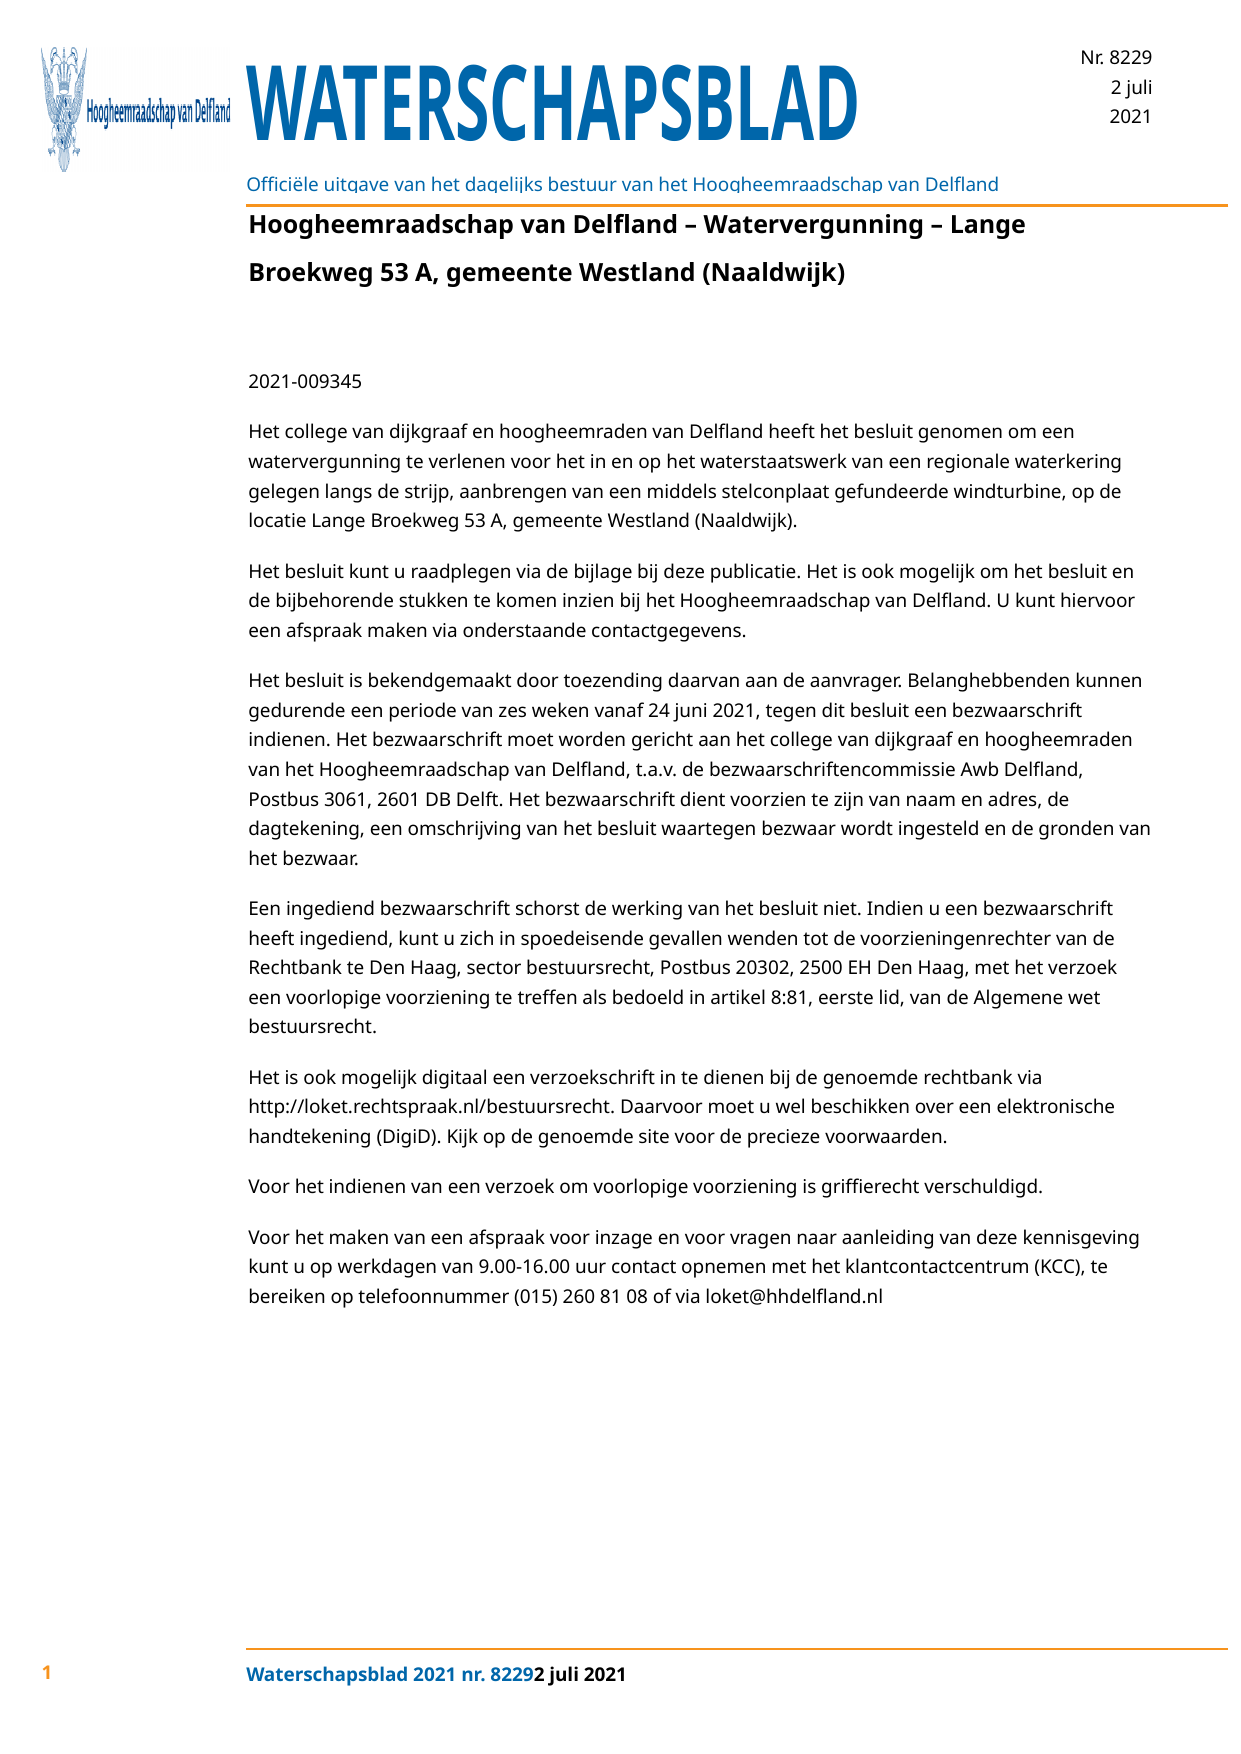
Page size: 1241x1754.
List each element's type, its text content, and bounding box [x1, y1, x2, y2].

text Het college van dijkgraaf en hoogheemraden van Delfland heeft het besluit genomen om een watervergunning te verlenen voor het in en op het waterstaatswerk van een regionale waterkering gelegen langs de strijp, aanbrengen van een middels stelconplaat gefundeerde windturbine, op de locatie Lange Broekweg 53 A, gemeente Westland (Naaldwijk). [248, 419, 1152, 533]
text Het besluit is bekendgemaakt door toezending daarvan aan de aanvrager. Belanghebbenden kunnen gedurende een periode van zes weken vanaf 24 juni 2021, tegen dit besluit een bezwaarschrift indienen. Het bezwaarschrift moet worden gericht aan het college van dijkgraaf en hoogheemraden van het Hoogheemraadschap van Delfland, t.a.v. de bezwaarschriftencommissie Awb Delfland, Postbus 3061, 2601 DB Delft. Het bezwaarschrift dient voorzien te zijn van naam en adres, de dagtekening, een omschrijving van het besluit waartegen bezwaar wordt ingesteld en de gronden van het bezwaar. [248, 667, 1152, 871]
text Het besluit kunt u raadplegen via de bijlage bij deze publicatie. Het is ook mogelijk om het besluit en de bijbehorende stukken te komen inzien bij het Hoogheemraadschap van Delfland. U kunt hiervoor een afspraak maken via onderstaande contactgegevens. [248, 558, 1152, 643]
text Het is ook mogelijk digitaal een verzoekschrift in te dienen bij de genoemde rechtbank via http://loket.rechtspraak.nl/bestuursrecht. Daarvoor moet u wel beschikken over een elektronische handtekening (DigiD). Kijk op de genoemde site voor de precieze voorwaarden. [248, 1064, 1152, 1149]
text Voor het indienen van een verzoek om voorlopige voorziening is griffierecht verschuldigd. [248, 1174, 1152, 1199]
text Een ingediend bezwaarschrift schorst de werking van het besluit niet. Indien u een bezwaarschrift heeft ingediend, kunt u zich in spoedeisende gevallen wenden tot de voorzieningenrechter van de Rechtbank te Den Haag, sector bestuursrecht, Postbus 20302, 2500 EH Den Haag, met het verzoek een voorlopige voorziening te treffen als bedoeld in artikel 8:81, eerste lid, van de Algemene wet bestuursrecht. [248, 895, 1152, 1039]
text Hoogheemraadschap van Delfland – Watervergunning – Lange Broekweg 53 A, gemeente Westland (Naaldwijk) [248, 207, 1152, 288]
text Voor het maken van een afspraak voor inzage en voor vragen naar aanleiding van deze kennisgeving kunt u op werkdagen van 9.00-16.00 uur contact opnemen met het klantcontactcentrum (KCC), te bereiken op telefoonnummer (015) 260 81 08 of via loket@hhdelfland.nl [248, 1224, 1152, 1309]
picture [41, 47, 231, 172]
text 2021-009345 [248, 368, 1152, 394]
